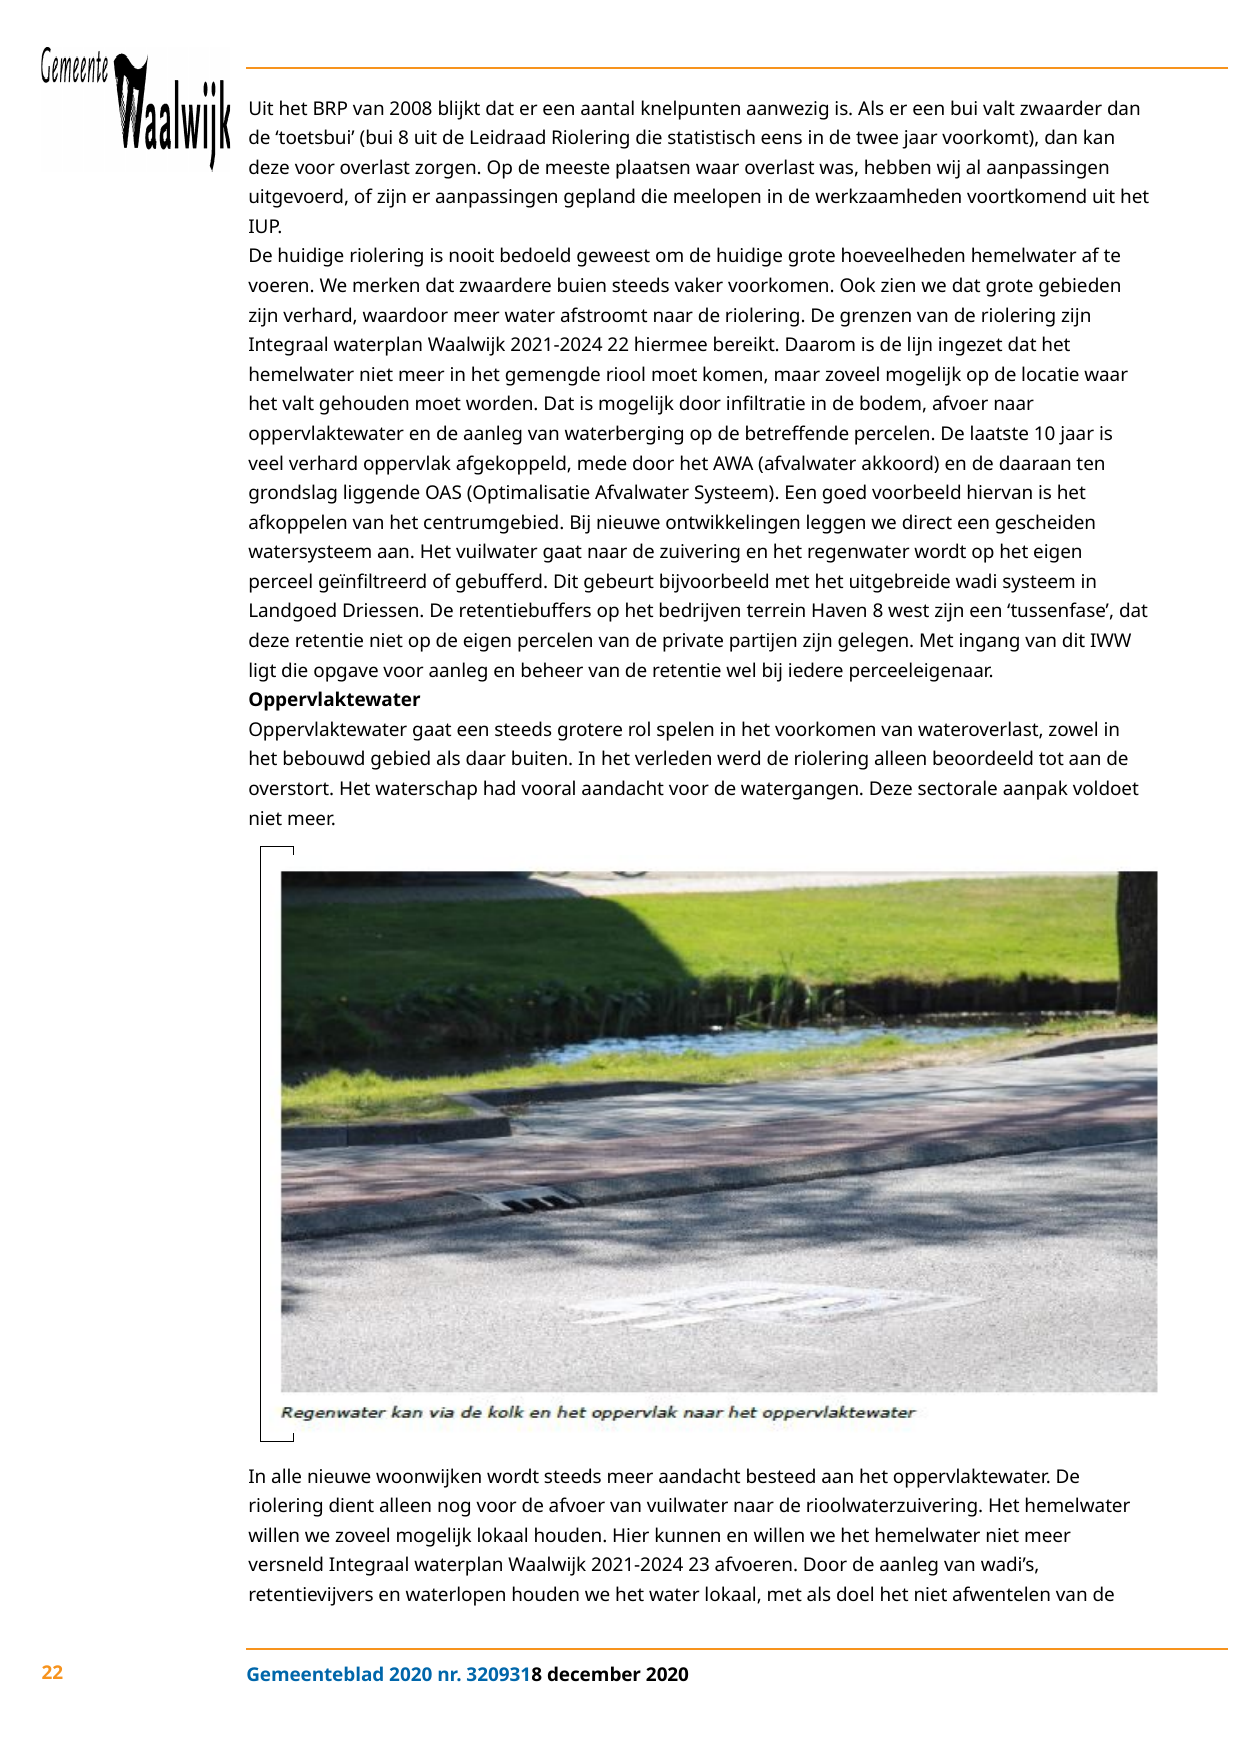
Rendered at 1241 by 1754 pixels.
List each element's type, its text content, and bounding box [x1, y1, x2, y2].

picture [268, 855, 1173, 1433]
text De huidige riolering is nooit bedoeld geweest om de huidige grote hoeveelheden hemelwater af te voeren. We merken dat zwaardere buien steeds vaker voorkomen. Ook zien we dat grote gebieden zijn verhard, waardoor meer water afstroomt naar de riolering. De grenzen van de riolering zijn Integraal waterplan Waalwijk 2021-2024 22 hiermee bereikt. Daarom is de lijn ingezet dat het hemelwater niet meer in het gemengde riool moet komen, maar zoveel mogelijk op de locatie waar het valt gehouden moet worden. Dat is mogelijk door infiltratie in de bodem, afvoer naar oppervlaktewater en de aanleg van waterberging op de betreffende percelen. De laatste 10 jaar is veel verhard oppervlak afgekoppeld, mede door het AWA (afvalwater akkoord) en de daaraan ten grondslag liggende OAS (Optimalisatie Afvalwater Systeem). Een goed voorbeeld hiervan is het afkoppelen van het centrumgebied. Bij nieuwe ontwikkelingen leggen we direct een gescheiden watersysteem aan. Het vuilwater gaat naar de zuivering en het regenwater wordt op het eigen perceel geïnfiltreerd of gebufferd. Dit gebeurt bijvoorbeeld met het uitgebreide wadi systeem in Landgoed Driessen. De retentiebuffers op het bedrijven terrein Haven 8 west zijn een ‘tussenfase’, dat deze retentie niet op de eigen percelen van de private partijen zijn gelegen. Met ingang van dit IWW ligt die opgave voor aanleg en beheer van de retentie wel bij iedere perceeleigenaar. [248, 243, 1152, 683]
text Oppervlaktewater gaat een steeds grotere rol spelen in het voorkomen van wateroverlast, zowel in het bebouwd gebied als daar buiten. In het verleden werd de riolering alleen beoordeeld tot aan de overstort. Het waterschap had vooral aandacht voor de watergangen. Deze sectorale aanpak voldoet niet meer. [248, 716, 1152, 831]
picture [41, 47, 231, 172]
text Oppervlaktewater [248, 686, 1152, 712]
text Uit het BRP van 2008 blijkt dat er een aantal knelpunten aanwezig is. Als er een bui valt zwaarder dan de ‘toetsbui’ (bui 8 uit de Leidraad Riolering die statistisch eens in de twee jaar voorkomt), dan kan deze voor overlast zorgen. Op de meeste plaatsen waar overlast was, hebben wij al aanpassingen uitgevoerd, of zijn er aanpassingen gepland die meelopen in de werkzaamheden voortkomend uit het IUP. [248, 95, 1152, 239]
text In alle nieuwe woonwijken wordt steeds meer aandacht besteed aan het oppervlaktewater. De riolering dient alleen nog voor de afvoer van vuilwater naar de rioolwaterzuivering. Het hemelwater willen we zoveel mogelijk lokaal houden. Hier kunnen en willen we het hemelwater niet meer versneld Integraal waterplan Waalwijk 2021-2024 23 afvoeren. Door de aanleg van wadi’s, retentievijvers en waterlopen houden we het water lokaal, met als doel het niet afwentelen van de [248, 1463, 1152, 1607]
